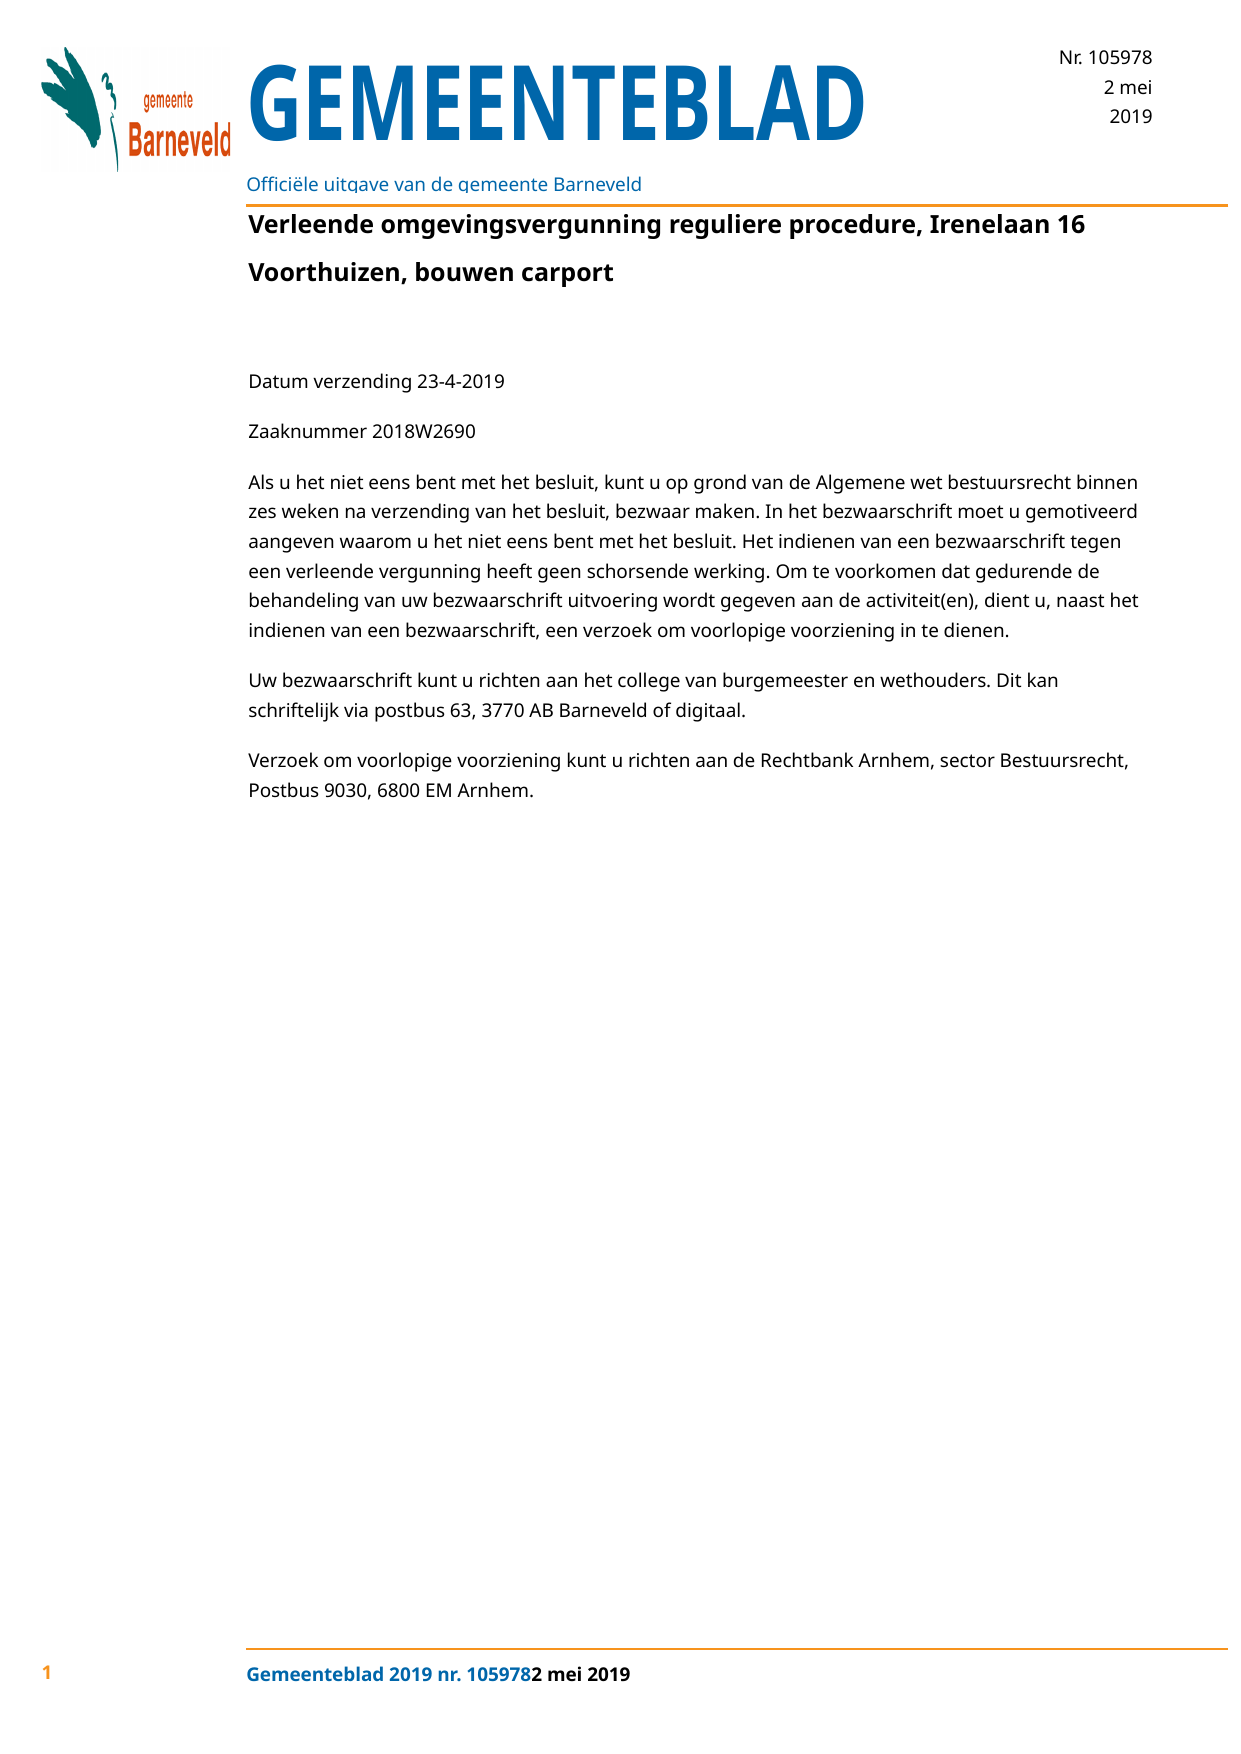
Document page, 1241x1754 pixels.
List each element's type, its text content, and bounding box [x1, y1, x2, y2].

text Uw bezwaarschrift kunt u richten aan het college van burgemeester en wethouders. Dit kan schriftelijk via postbus 63, 3770 AB Barneveld of digitaal. [248, 667, 1152, 723]
picture [41, 47, 231, 172]
text Zaaknummer 2018W2690 [248, 419, 1152, 444]
text Datum verzending 23-4-2019 [248, 368, 1152, 394]
text Verleende omgevingsvergunning reguliere procedure, Irenelaan 16 Voorthuizen, bouwen carport [248, 207, 1152, 288]
text Als u het niet eens bent met het besluit, kunt u op grond van de Algemene wet bestuursrecht binnen zes weken na verzending van het besluit, bezwaar maken. In het bezwaarschrift moet u gemotiveerd aangeven waarom u het niet eens bent met het besluit. Het indienen van een bezwaarschrift tegen een verleende vergunning heeft geen schorsende werking. Om te voorkomen dat gedurende de behandeling van uw bezwaarschrift uitvoering wordt gegeven aan de activiteit(en), dient u, naast het indienen van een bezwaarschrift, een verzoek om voorlopige voorziening in te dienen. [248, 469, 1152, 643]
text Verzoek om voorlopige voorziening kunt u richten aan de Rechtbank Arnhem, sector Bestuursrecht, Postbus 9030, 6800 EM Arnhem. [248, 747, 1152, 803]
